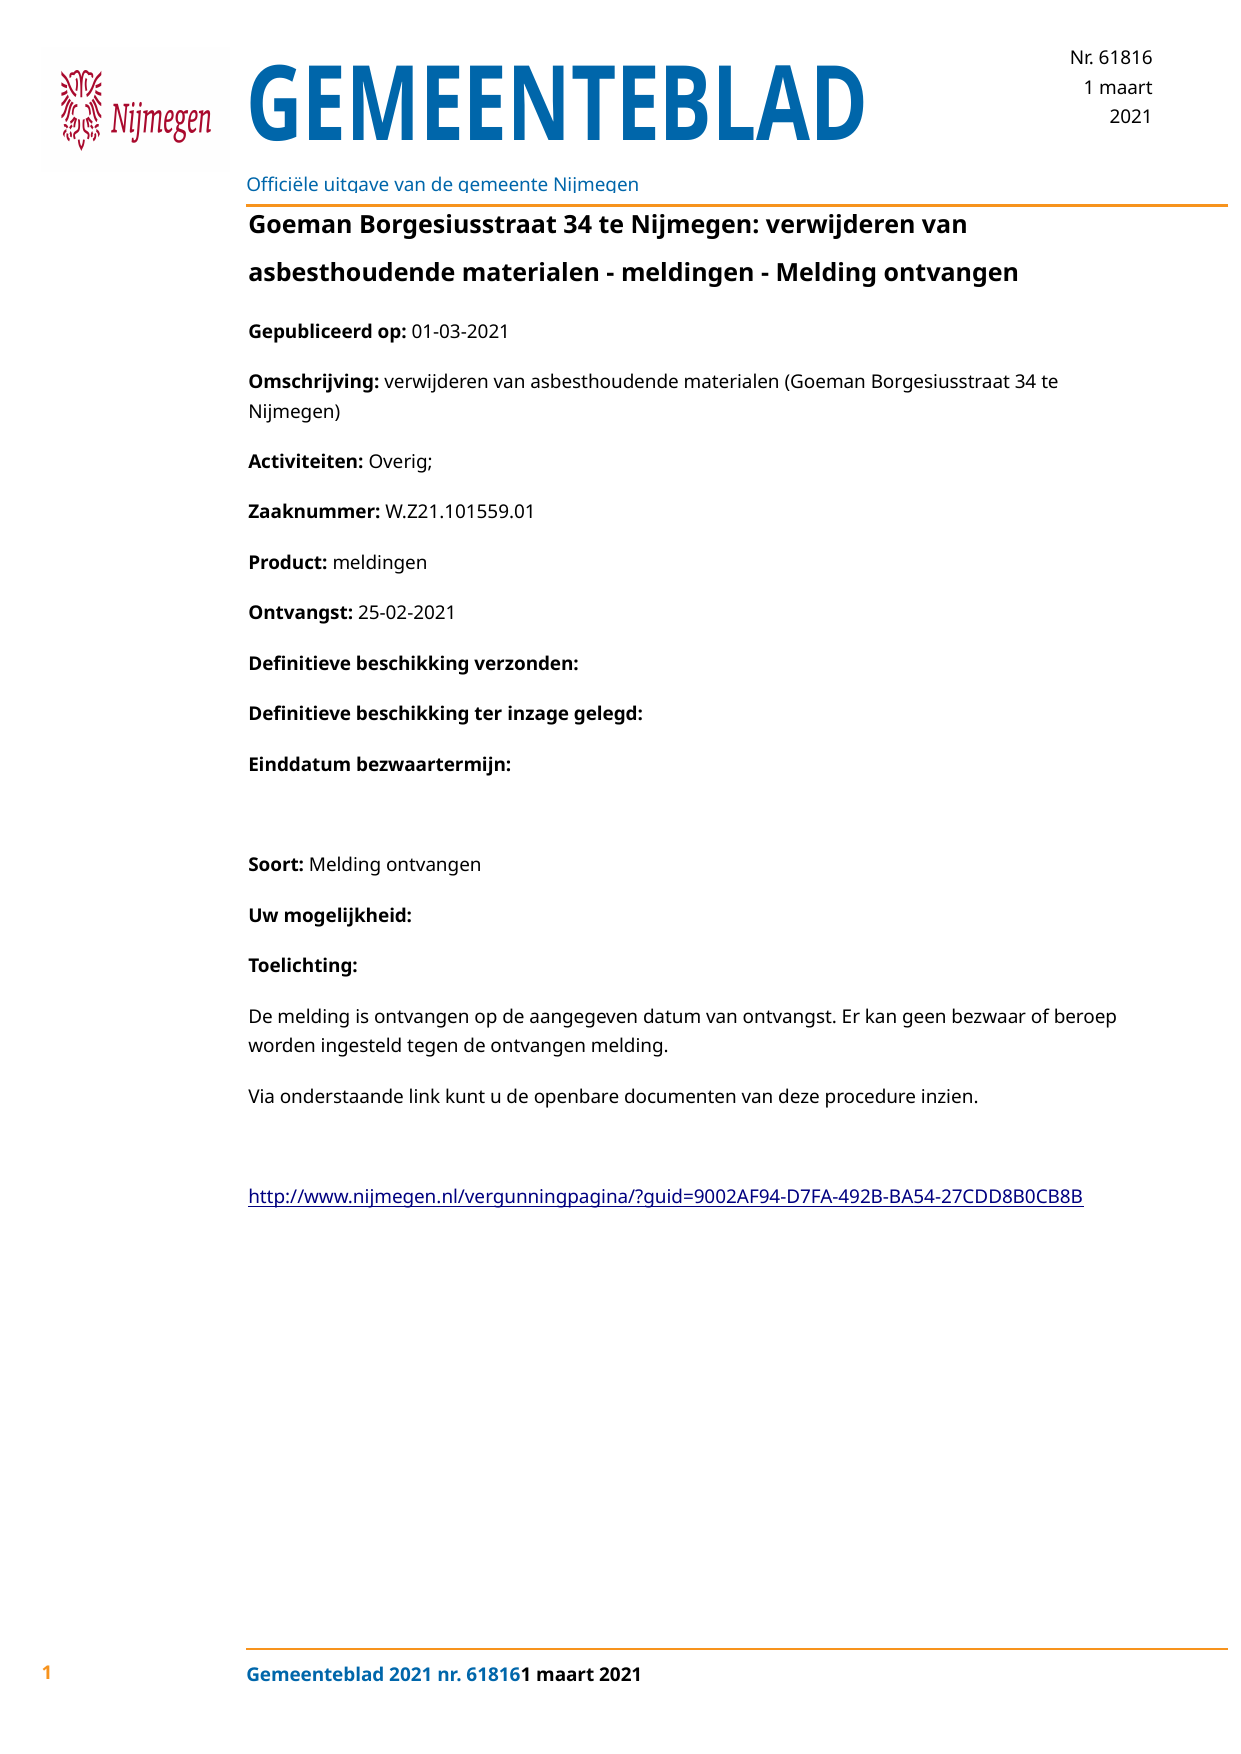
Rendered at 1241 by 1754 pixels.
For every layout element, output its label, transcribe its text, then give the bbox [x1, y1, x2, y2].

text Activiteiten: Overig; [248, 448, 1152, 474]
text Product: meldingen [248, 549, 1152, 575]
text Via onderstaande link kunt u de openbare documenten van deze procedure inzien. [248, 1083, 1152, 1109]
text Einddatum bezwaartermijn: [248, 751, 1152, 777]
text Definitieve beschikking verzonden: [248, 650, 1152, 676]
text Ontvangst: 25-02-2021 [248, 599, 1152, 625]
picture [41, 47, 231, 172]
text Gepubliceerd op: 01-03-2021 [248, 318, 1152, 344]
text http://www.nijmegen.nl/vergunningpagina/?guid=9002AF94-D7FA-492B-BA54-27CDD8B0CB8B [248, 1184, 1152, 1209]
text Uw mogelijkheid: [248, 902, 1152, 928]
text De melding is ontvangen op de aangegeven datum van ontvangst. Er kan geen bezwaar of beroep worden ingesteld tegen de ontvangen melding. [248, 1003, 1152, 1058]
text Goeman Borgesiusstraat 34 te Nijmegen: verwijderen van asbesthoudende materialen - meldingen - Melding ontvangen [248, 207, 1152, 288]
text Toelichting: [248, 952, 1152, 978]
text Zaaknummer: W.Z21.101559.01 [248, 499, 1152, 524]
text Soort: Melding ontvangen [248, 852, 1152, 877]
text Definitieve beschikking ter inzage gelegd: [248, 700, 1152, 726]
text Omschrijving: verwijderen van asbesthoudende materialen (Goeman Borgesiusstraat 34 te Nijmegen) [248, 368, 1152, 424]
